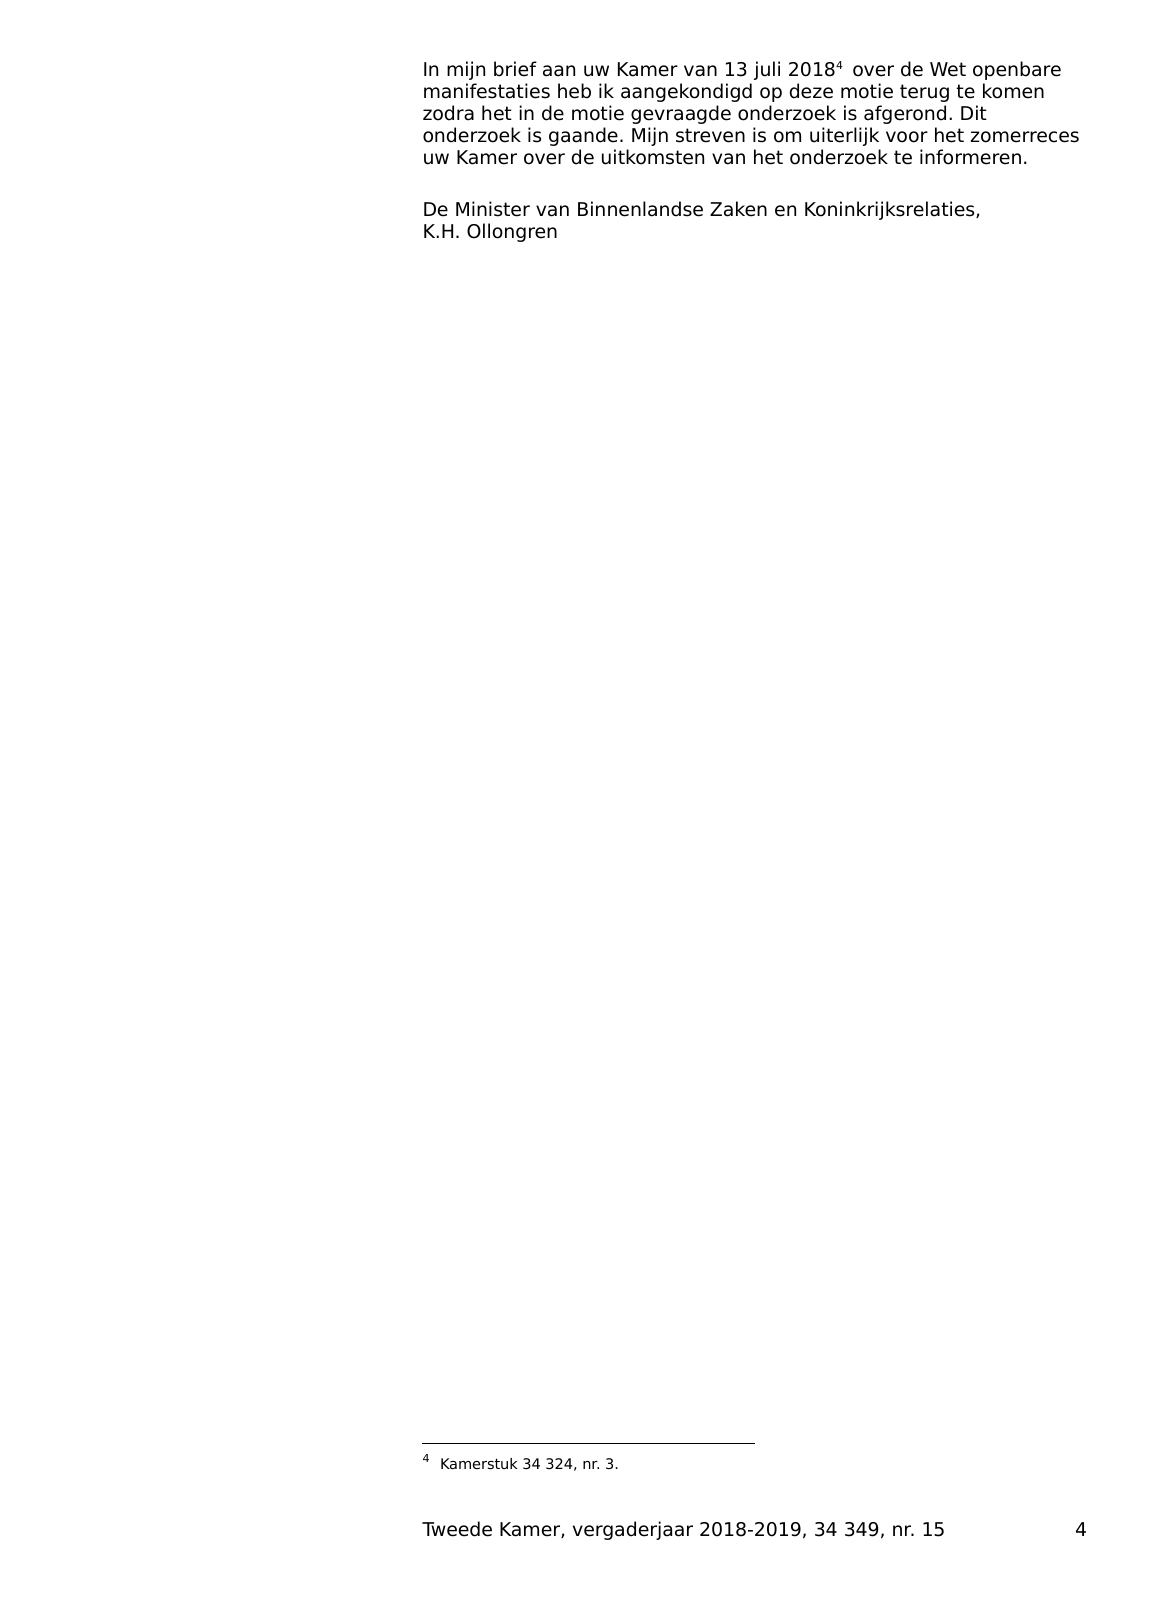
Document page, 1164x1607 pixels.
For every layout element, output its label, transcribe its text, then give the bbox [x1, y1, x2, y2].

text In mijn brief aan uw Kamer van 13 juli 2018 over de Wet openbare manifestaties heb ik aangekondigd op deze motie terug te komen zodra het in de motie gevraagde onderzoek is afgerond. Dit onderzoek is gaande. Mijn streven is om uiterlijk voor het zomerreces uw Kamer over de uitkomsten van het onderzoek te informeren. [422, 59, 1087, 169]
text Kamerstuk 34 324, nr. 3. [422, 1452, 1087, 1474]
text De Minister van Binnenlandse Zaken en Koninkrijksrelaties, K.H. Ollongren [422, 199, 1087, 243]
